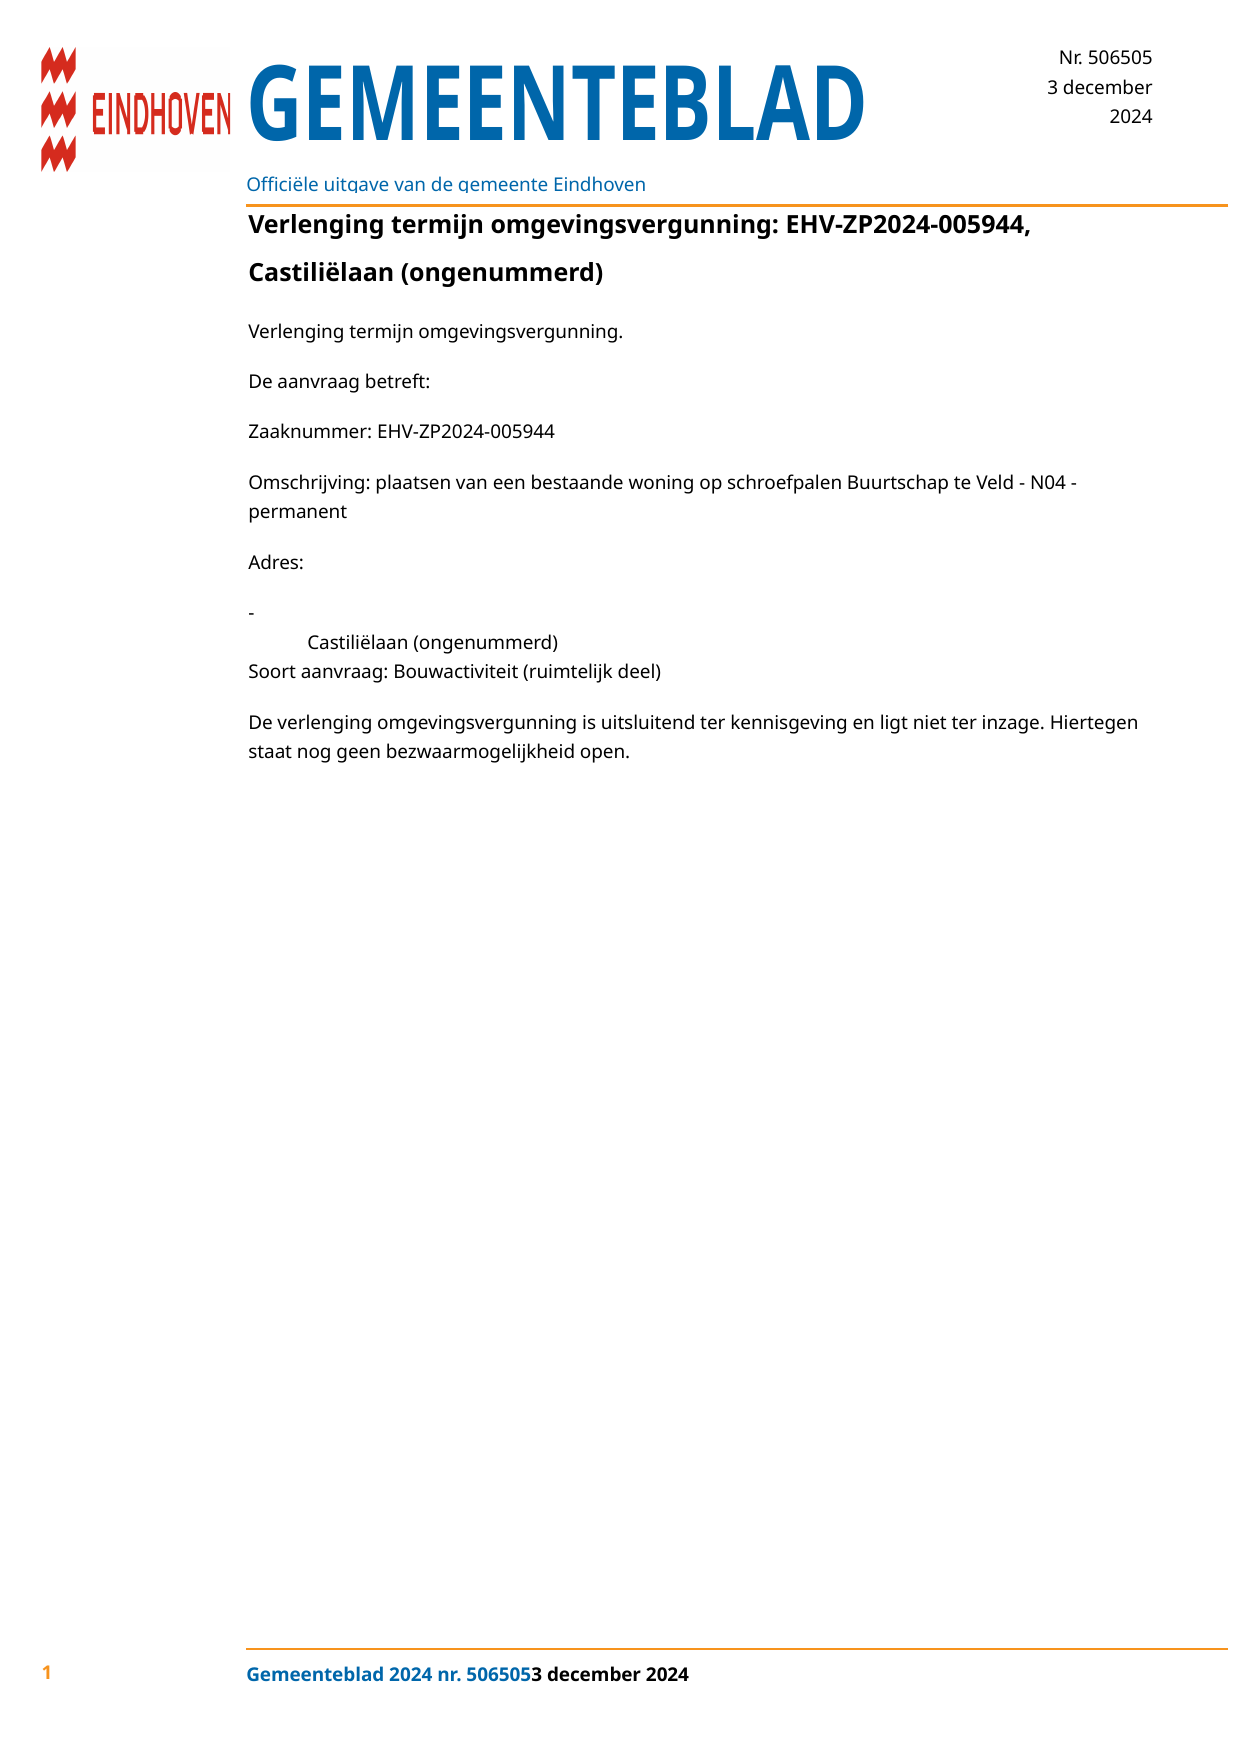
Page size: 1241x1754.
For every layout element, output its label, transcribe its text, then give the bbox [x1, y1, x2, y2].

text Omschrijving: plaatsen van een bestaande woning op schroefpalen Buurtschap te Veld - N04 - permanent [248, 469, 1152, 524]
text Verlenging termijn omgevingsvergunning. [248, 318, 1152, 344]
picture [41, 47, 231, 172]
text Adres: [248, 549, 1152, 575]
list Castiliëlaan (ongenummerd) [248, 629, 1152, 655]
text De verlenging omgevingsvergunning is uitsluitend ter kennisgeving en ligt niet ter inzage. Hiertegen staat nog geen bezwaarmogelijkheid open. [248, 709, 1152, 764]
text Verlenging termijn omgevingsvergunning: EHV-ZP2024-005944, Castiliëlaan (ongenummerd) [248, 207, 1152, 288]
text Zaaknummer: EHV-ZP2024-005944 [248, 419, 1152, 444]
text Soort aanvraag: Bouwactiviteit (ruimtelijk deel) [248, 659, 1152, 684]
text De aanvraag betreft: [248, 368, 1152, 394]
